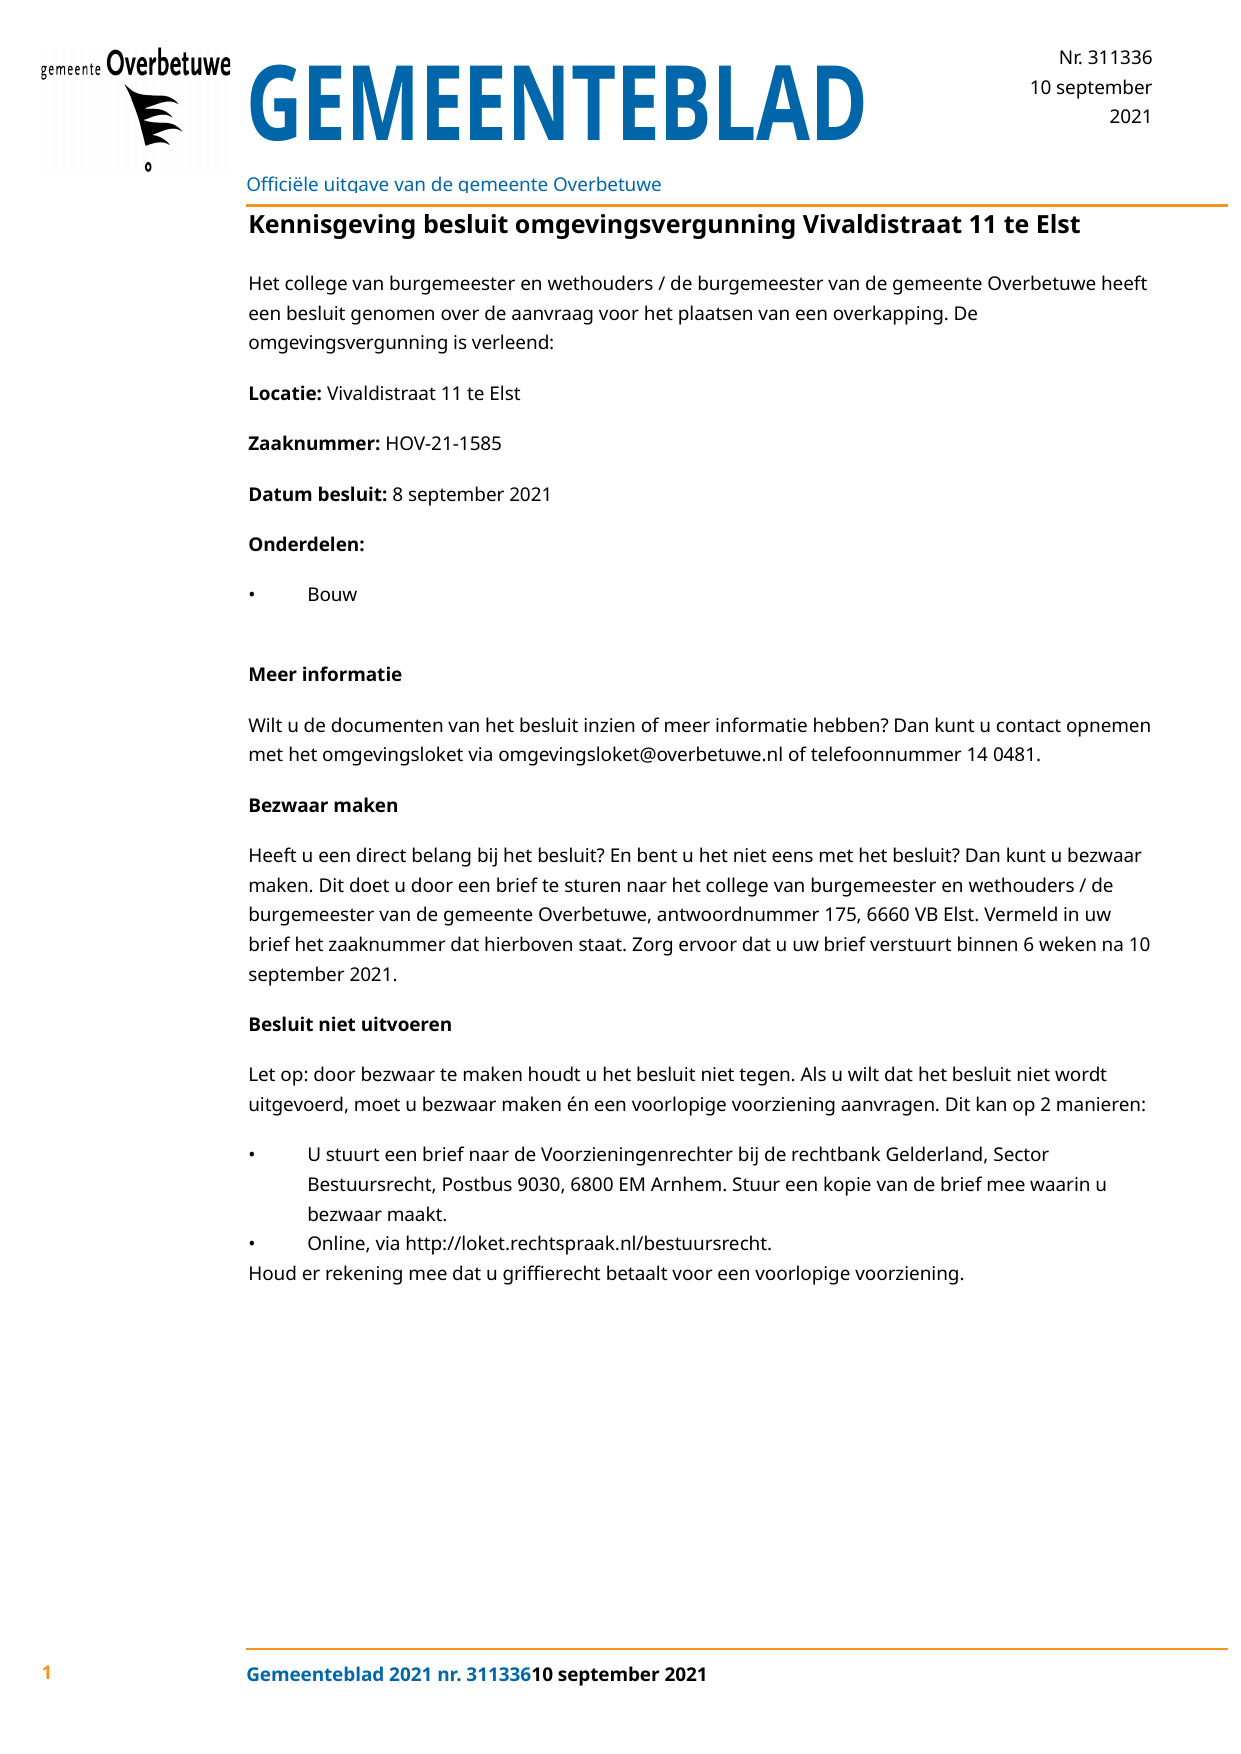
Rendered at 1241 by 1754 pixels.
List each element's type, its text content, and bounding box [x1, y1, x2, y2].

picture [41, 47, 231, 172]
text Zaaknummer: HOV-21-1585 [248, 430, 1152, 456]
text Houd er rekening mee dat u griffierecht betaalt voor een voorlopige voorziening. [248, 1260, 1152, 1286]
text Bezwaar maken [248, 792, 1152, 818]
text Kennisgeving besluit omgevingsvergunning Vivaldistraat 11 te Elst [248, 207, 1152, 241]
list Bouw [248, 582, 1152, 607]
text Datum besluit: 8 september 2021 [248, 481, 1152, 506]
text Meer informatie [248, 662, 1152, 687]
list Online, via http://loket.rechtspraak.nl/bestuursrecht. [248, 1230, 1152, 1256]
text Let op: door bezwaar te maken houdt u het besluit niet tegen. Als u wilt dat het besluit niet wordt uitgevoerd, moet u bezwaar maken én een voorlopige voorziening aanvragen. Dit kan op 2 manieren: [248, 1062, 1152, 1117]
text Onderdelen: [248, 531, 1152, 557]
list U stuurt een brief naar de Voorzieningenrechter bij de rechtbank Gelderland, Sector Bestuursrecht, Postbus 9030, 6800 EM Arnhem. Stuur een kopie van de brief mee waarin u bezwaar maakt. [248, 1142, 1152, 1226]
text Heeft u een direct belang bij het besluit? En bent u het niet eens met het besluit? Dan kunt u bezwaar maken. Dit doet u door een brief te sturen naar het college van burgemeester en wethouders / de burgemeester van de gemeente Overbetuwe, antwoordnummer 175, 6660 VB Elst. Vermeld in uw brief het zaaknummer dat hierboven staat. Zorg ervoor dat u uw brief verstuurt binnen 6 weken na 10 september 2021. [248, 842, 1152, 986]
text Wilt u de documenten van het besluit inzien of meer informatie hebben? Dan kunt u contact opnemen met het omgevingsloket via omgevingsloket@overbetuwe.nl of telefoonnummer 14 0481. [248, 712, 1152, 767]
text Het college van burgemeester en wethouders / de burgemeester van de gemeente Overbetuwe heeft een besluit genomen over de aanvraag voor het plaatsen van een overkapping. De omgevingsvergunning is verleend: [248, 270, 1152, 355]
text Locatie: Vivaldistraat 11 te Elst [248, 380, 1152, 406]
text Besluit niet uitvoeren [248, 1011, 1152, 1037]
